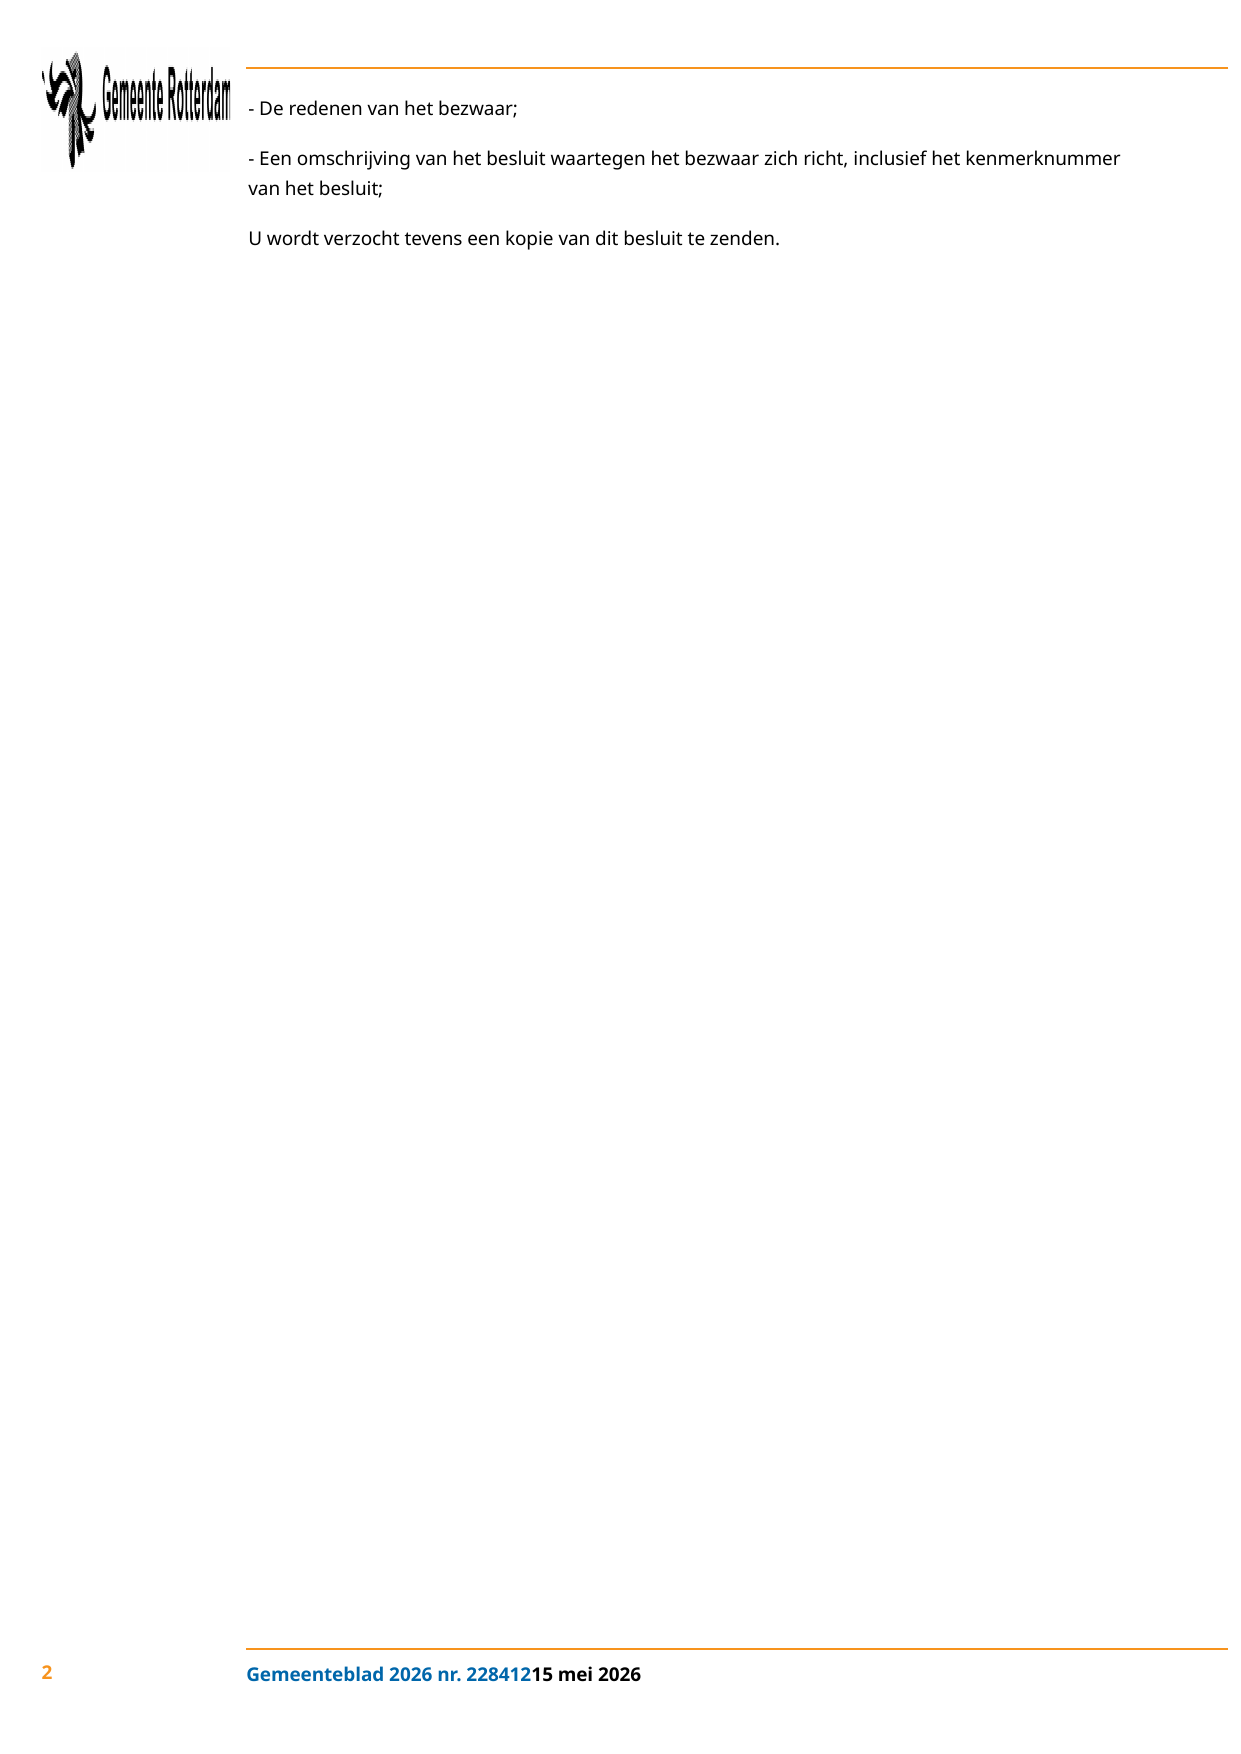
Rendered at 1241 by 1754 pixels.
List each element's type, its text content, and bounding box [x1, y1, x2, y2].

picture [41, 47, 231, 172]
text - Een omschrijving van het besluit waartegen het bezwaar zich richt, inclusief het kenmerknummer van het besluit; [248, 145, 1152, 201]
text U wordt verzocht tevens een kopie van dit besluit te zenden. [248, 225, 1152, 251]
text - De redenen van het bezwaar; [248, 95, 1152, 121]
